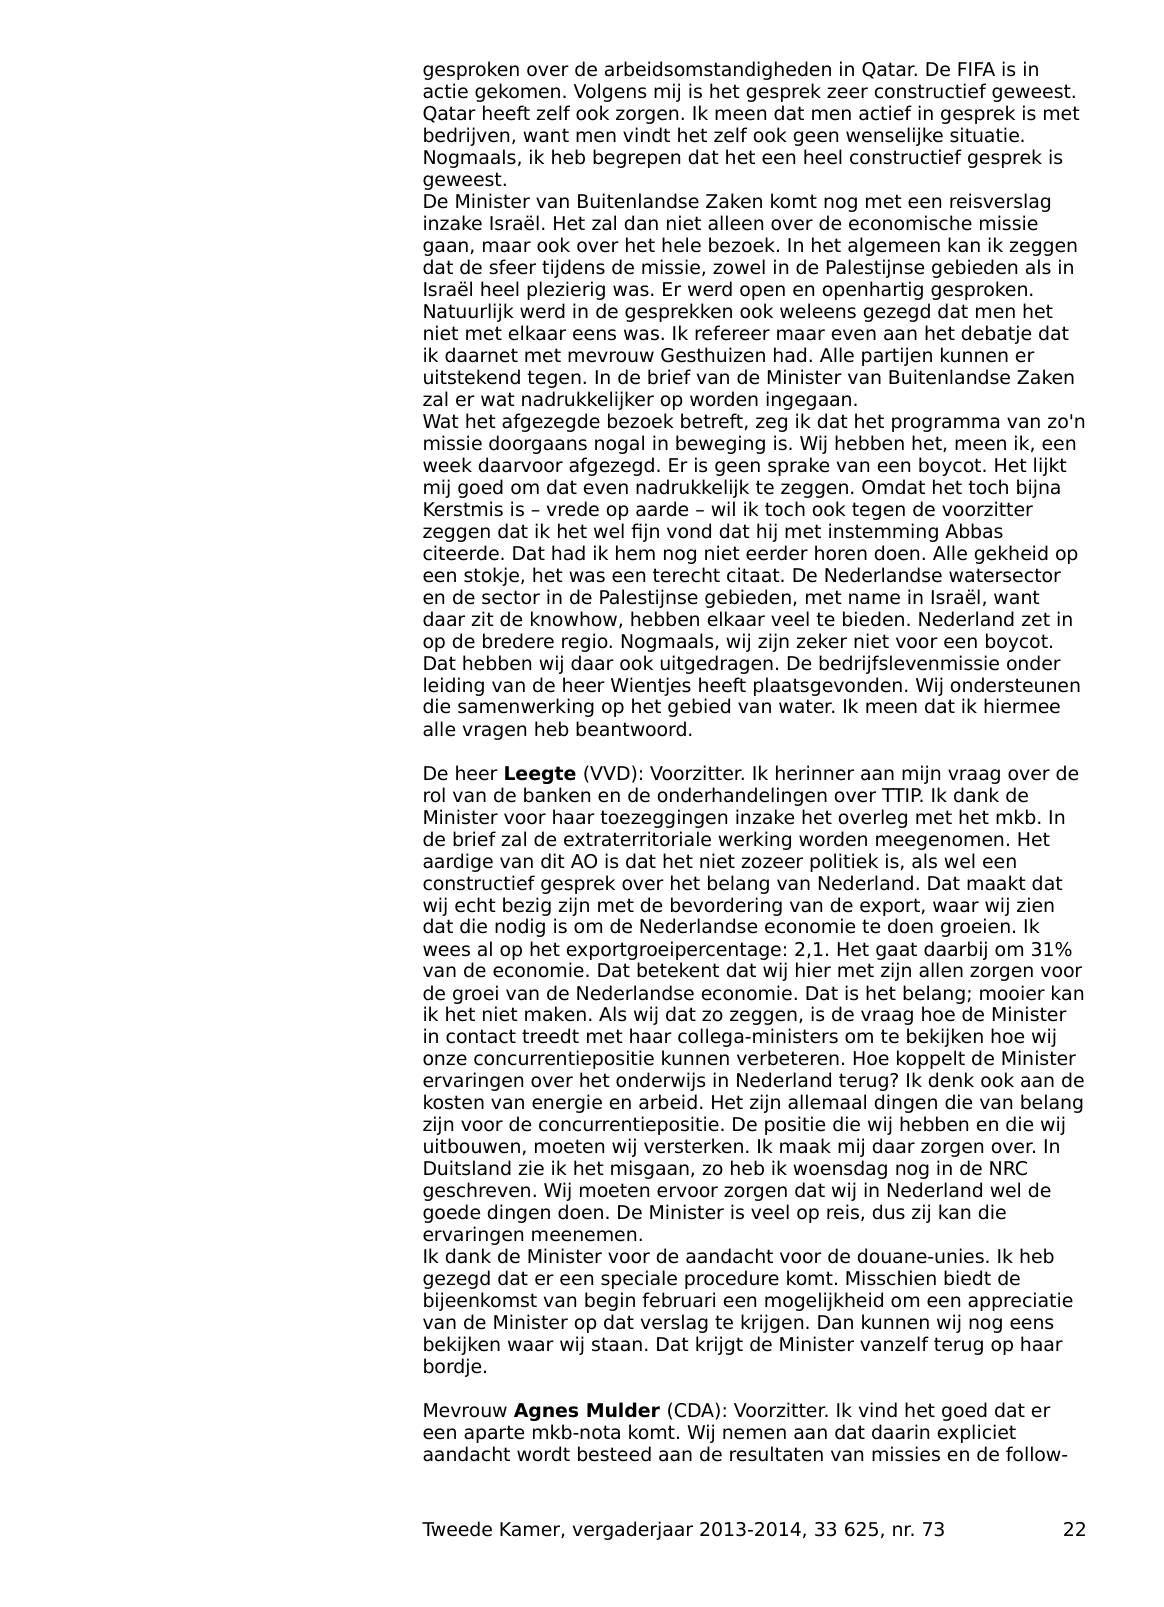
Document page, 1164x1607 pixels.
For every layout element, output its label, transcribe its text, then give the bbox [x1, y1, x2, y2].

text Ik dank de Minister voor de aandacht voor de douane-unies. Ik heb gezegd dat er een speciale procedure komt. Misschien biedt de bijeenkomst van begin februari een mogelijkheid om een appreciatie van de Minister op dat verslag te krijgen. Dan kunnen wij nog eens bekijken waar wij staan. Dat krijgt de Minister vanzelf terug op haar bordje. [422, 1246, 1087, 1378]
text Mevrouw Agnes Mulder (CDA): Voorzitter. Ik vind het goed dat er een aparte mkb-nota komt. Wij nemen aan dat daarin expliciet aandacht wordt besteed aan de resultaten van missies en de follow- [422, 1400, 1087, 1466]
text gesproken over de arbeidsomstandigheden in Qatar. De FIFA is in actie gekomen. Volgens mij is het gesprek zeer constructief geweest. Qatar heeft zelf ook zorgen. Ik meen dat men actief in gesprek is met bedrijven, want men vindt het zelf ook geen wenselijke situatie. Nogmaals, ik heb begrepen dat het een heel constructief gesprek is geweest. [422, 59, 1087, 191]
text Wat het afgezegde bezoek betreft, zeg ik dat het programma van zo'n missie doorgaans nogal in beweging is. Wij hebben het, meen ik, een week daarvoor afgezegd. Er is geen sprake van een boycot. Het lijkt mij goed om dat even nadrukkelijk te zeggen. Omdat het toch bijna Kerstmis is – vrede op aarde – wil ik toch ook tegen de voorzitter zeggen dat ik het wel fijn vond dat hij met instemming Abbas citeerde. Dat had ik hem nog niet eerder horen doen. Alle gekheid op een stokje, het was een terecht citaat. De Nederlandse watersector en de sector in de Palestijnse gebieden, met name in Israël, want daar zit de knowhow, hebben elkaar veel te bieden. Nederland zet in op de bredere regio. Nogmaals, wij zijn zeker niet voor een boycot. Dat hebben wij daar ook uitgedragen. De bedrijfslevenmissie onder leiding van de heer Wientjes heeft plaatsgevonden. Wij ondersteunen die samenwerking op het gebied van water. Ik meen dat ik hiermee alle vragen heb beantwoord. [422, 411, 1087, 740]
text De heer Leegte (VVD): Voorzitter. Ik herinner aan mijn vraag over de rol van de banken en de onderhandelingen over TTIP. Ik dank de Minister voor haar toezeggingen inzake het overleg met het mkb. In de brief zal de extraterritoriale werking worden meegenomen. Het aardige van dit AO is dat het niet zozeer politiek is, als wel een constructief gesprek over het belang van Nederland. Dat maakt dat wij echt bezig zijn met de bevordering van de export, waar wij zien dat die nodig is om de Nederlandse economie te doen groeien. Ik wees al op het exportgroeipercentage: 2,1. Het gaat daarbij om 31% van de economie. Dat betekent dat wij hier met zijn allen zorgen voor de groei van de Nederlandse economie. Dat is het belang; mooier kan ik het niet maken. Als wij dat zo zeggen, is de vraag hoe de Minister in contact treedt met haar collega-ministers om te bekijken hoe wij onze concurrentiepositie kunnen verbeteren. Hoe koppelt de Minister ervaringen over het onderwijs in Nederland terug? Ik denk ook aan de kosten van energie en arbeid. Het zijn allemaal dingen die van belang zijn voor de concurrentiepositie. De positie die wij hebben en die wij uitbouwen, moeten wij versterken. Ik maak mij daar zorgen over. In Duitsland zie ik het misgaan, zo heb ik woensdag nog in de NRC geschreven. Wij moeten ervoor zorgen dat wij in Nederland wel de goede dingen doen. De Minister is veel op reis, dus zij kan die ervaringen meenemen. [422, 763, 1087, 1246]
text De Minister van Buitenlandse Zaken komt nog met een reisverslag inzake Israël. Het zal dan niet alleen over de economische missie gaan, maar ook over het hele bezoek. In het algemeen kan ik zeggen dat de sfeer tijdens de missie, zowel in de Palestijnse gebieden als in Israël heel plezierig was. Er werd open en openhartig gesproken. Natuurlijk werd in de gesprekken ook weleens gezegd dat men het niet met elkaar eens was. Ik refereer maar even aan het debatje dat ik daarnet met mevrouw Gesthuizen had. Alle partijen kunnen er uitstekend tegen. In de brief van de Minister van Buitenlandse Zaken zal er wat nadrukkelijker op worden ingegaan. [422, 191, 1087, 411]
